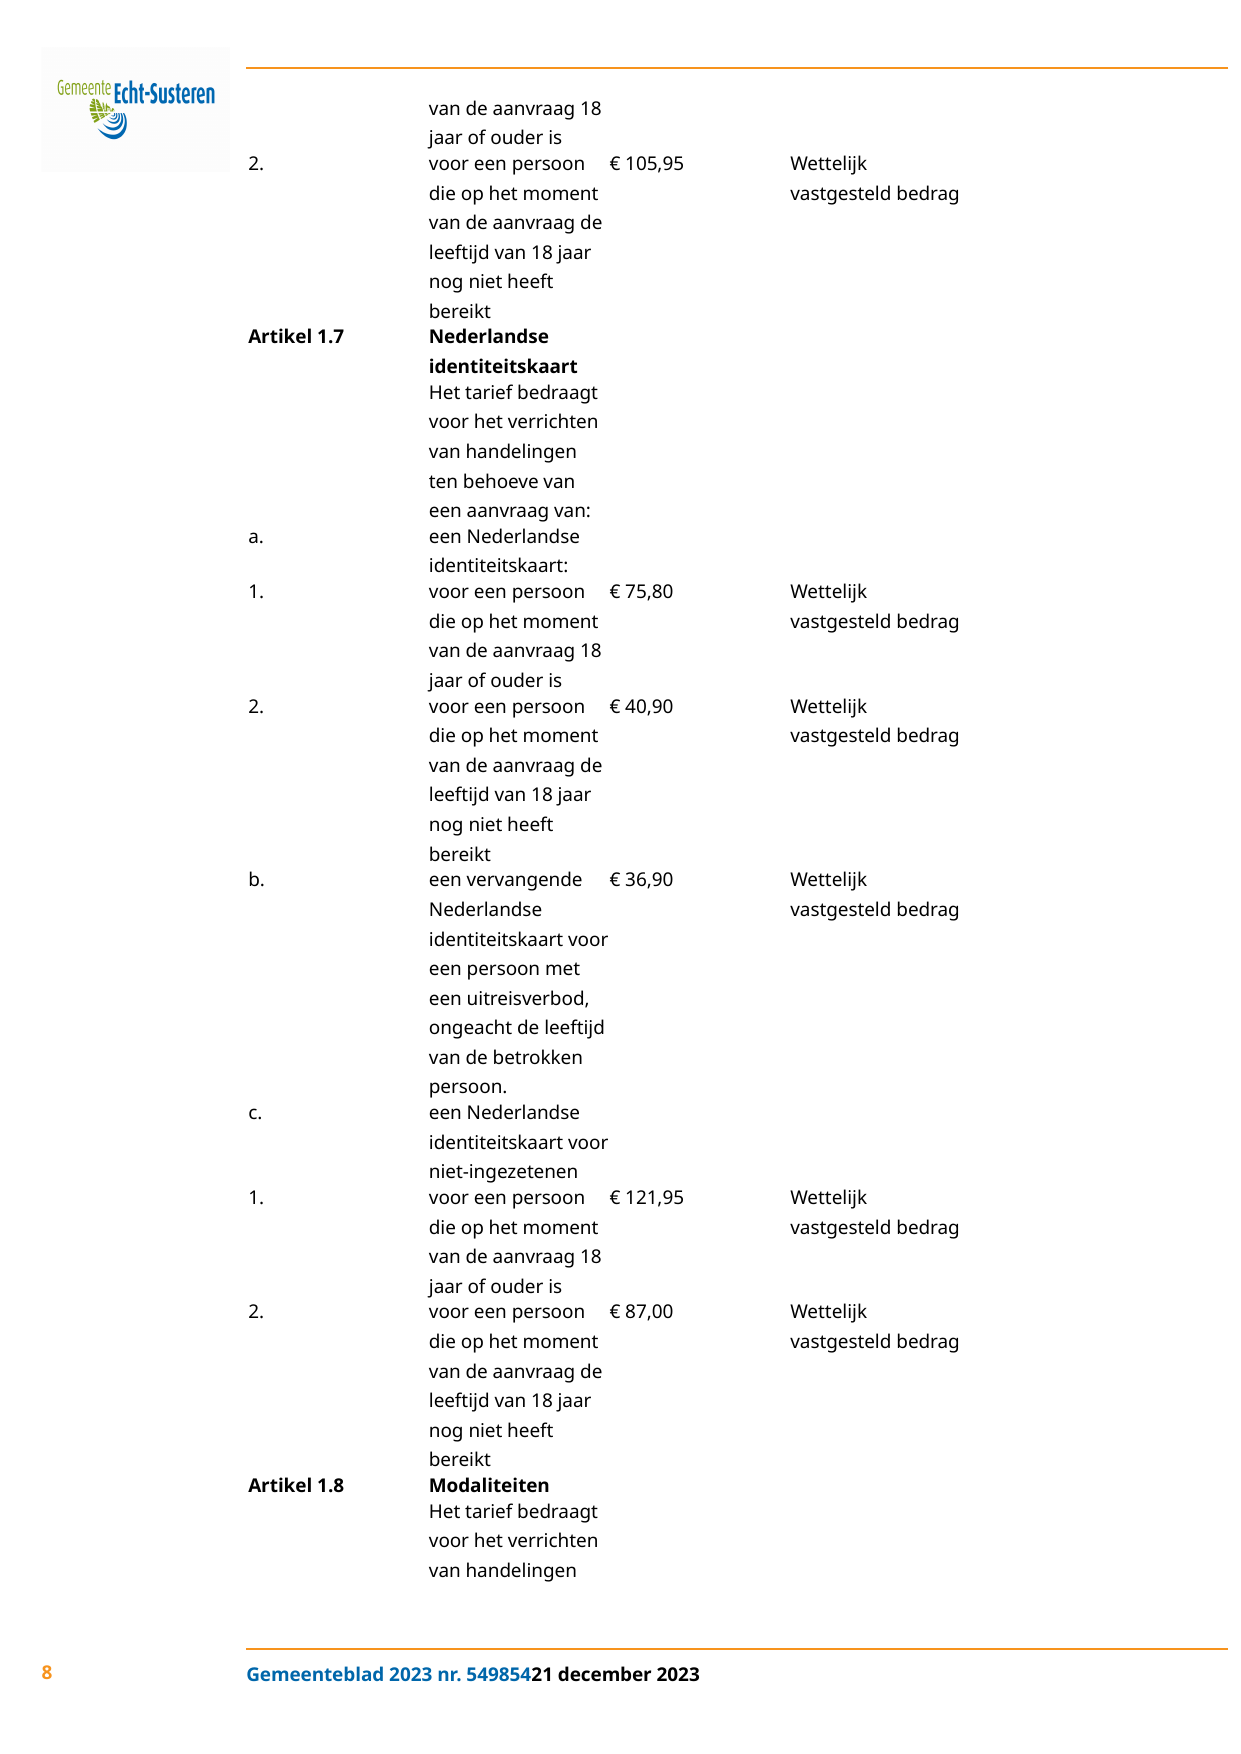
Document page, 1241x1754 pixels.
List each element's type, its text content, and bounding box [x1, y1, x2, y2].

table_cell [609, 1099, 790, 1184]
table_cell Het tarief bedraagt voor het verrichten van handelingen ten behoeve van een aanvraag van: [429, 379, 609, 523]
table_cell Nederlandse identiteitskaart [429, 324, 609, 379]
table_cell 2. [248, 1299, 429, 1472]
table_cell € 40,90 [609, 693, 790, 867]
table_cell voor een persoon die op het moment van de aanvraag 18 jaar of ouder is [429, 579, 609, 693]
table_cell Wettelijk vastgesteld bedrag [790, 1184, 971, 1299]
table_cell [971, 150, 1152, 324]
table_cell [609, 1473, 790, 1498]
table_cell 2. [248, 693, 429, 867]
table_cell [971, 324, 1152, 379]
picture [41, 47, 231, 172]
table_cell [609, 379, 790, 523]
table_cell € 75,80 [609, 579, 790, 693]
table_cell [248, 379, 429, 523]
table_cell 1. [248, 1184, 429, 1299]
table_cell [790, 95, 971, 150]
table_cell € 87,00 [609, 1299, 790, 1472]
table_cell voor een persoon die op het moment van de aanvraag de leeftijd van 18 jaar nog niet heeft bereikt [429, 1299, 609, 1472]
table_cell Artikel 1.8 [248, 1473, 429, 1498]
table_cell Wettelijk vastgesteld bedrag [790, 1299, 971, 1472]
table_cell een Nederlandse identiteitskaart voor niet-ingezetenen [429, 1099, 609, 1184]
table_cell [971, 579, 1152, 693]
table_cell voor een persoon die op het moment van de aanvraag 18 jaar of ouder is [429, 1184, 609, 1299]
table_cell € 105,95 [609, 150, 790, 324]
table_cell c. [248, 1099, 429, 1184]
table_cell [790, 324, 971, 379]
table_cell Modaliteiten [429, 1473, 609, 1498]
table_cell [971, 1099, 1152, 1184]
table_cell Wettelijk vastgesteld bedrag [790, 693, 971, 867]
table_cell [248, 95, 429, 150]
table_cell [971, 379, 1152, 523]
table_cell [248, 1498, 429, 1583]
table_cell [971, 1473, 1152, 1498]
table_cell [790, 379, 971, 523]
table_cell 2. [248, 150, 429, 324]
table_cell voor een persoon die op het moment van de aanvraag de leeftijd van 18 jaar nog niet heeft bereikt [429, 693, 609, 867]
table_cell [609, 523, 790, 578]
table_cell [790, 1473, 971, 1498]
table_cell [790, 1498, 971, 1583]
table_cell Wettelijk vastgesteld bedrag [790, 579, 971, 693]
table_cell [609, 324, 790, 379]
table_cell [971, 867, 1152, 1099]
table_cell [971, 1299, 1152, 1472]
table_cell a. [248, 523, 429, 578]
table_cell [790, 523, 971, 578]
table_cell Wettelijk vastgesteld bedrag [790, 150, 971, 324]
table_cell een Nederlandse identiteitskaart: [429, 523, 609, 578]
table_cell [971, 523, 1152, 578]
table_cell een vervangende Nederlandse identiteitskaart voor een persoon met een uitreisverbod, ongeacht de leeftijd van de betrokken persoon. [429, 867, 609, 1099]
table_cell [609, 95, 790, 150]
table_cell van de aanvraag 18 jaar of ouder is [429, 95, 609, 150]
table_cell 1. [248, 579, 429, 693]
table_cell voor een persoon die op het moment van de aanvraag de leeftijd van 18 jaar nog niet heeft bereikt [429, 150, 609, 324]
table_cell b. [248, 867, 429, 1099]
table_cell Artikel 1.7 [248, 324, 429, 379]
table_cell € 36,90 [609, 867, 790, 1099]
table_cell [609, 1498, 790, 1583]
table_cell [971, 693, 1152, 867]
table_cell [790, 1099, 971, 1184]
table_cell € 121,95 [609, 1184, 790, 1299]
table_cell [971, 95, 1152, 150]
table_cell Het tarief bedraagt voor het verrichten van handelingen [429, 1498, 609, 1583]
table_cell [971, 1498, 1152, 1583]
table_cell Wettelijk vastgesteld bedrag [790, 867, 971, 1099]
table_cell [971, 1184, 1152, 1299]
